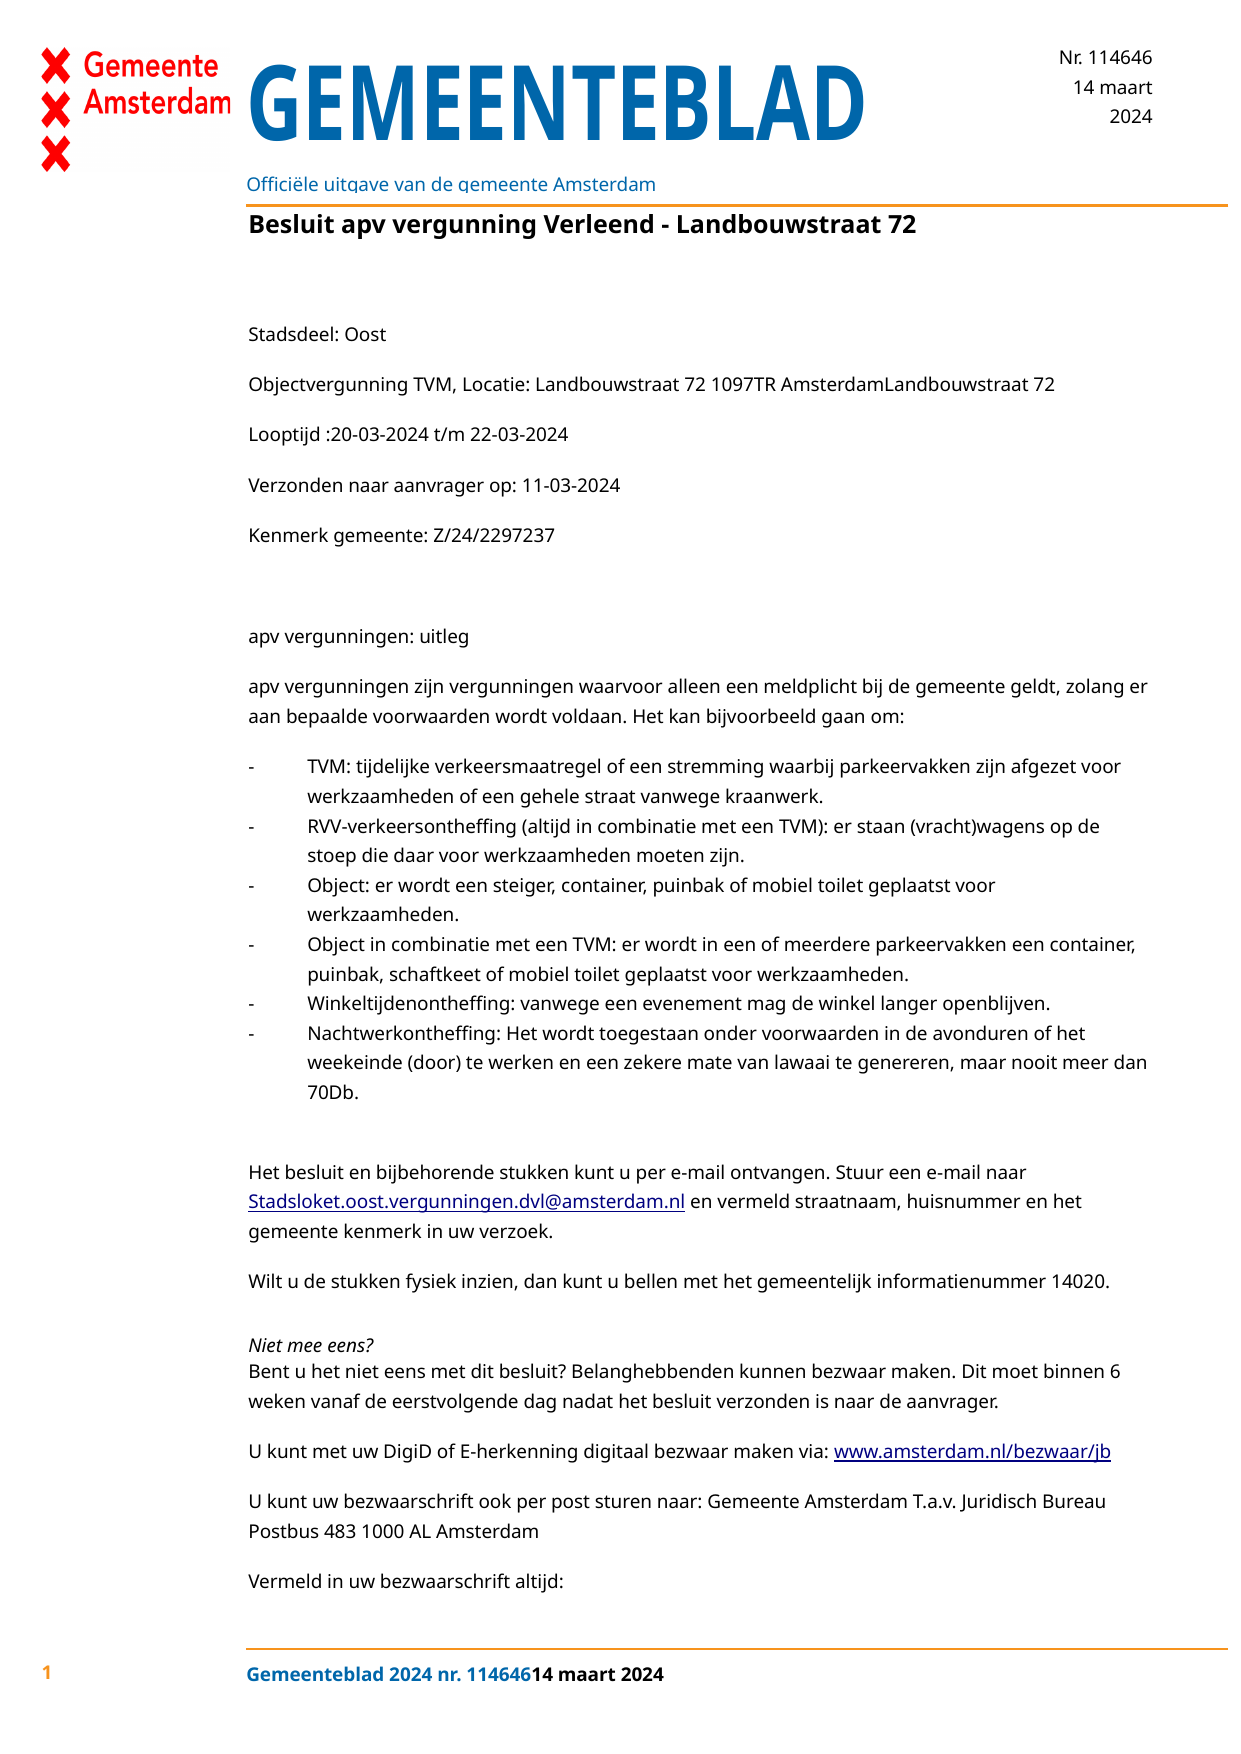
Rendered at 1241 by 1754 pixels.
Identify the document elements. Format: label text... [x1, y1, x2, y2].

text apv vergunningen zijn vergunningen waarvoor alleen een meldplicht bij de gemeente geldt, zolang er aan bepaalde voorwaarden wordt voldaan. Het kan bijvoorbeeld gaan om: [248, 674, 1152, 729]
text Vermeld in uw bezwaarschrift altijd: [248, 1569, 1152, 1594]
list Winkeltijdenontheffing: vanwege een evenement mag de winkel langer openblijven. [248, 990, 1152, 1016]
list Object in combinatie met een TVM: er wordt in een of meerdere parkeervakken een container, puinbak, schaftkeet of mobiel toilet geplaatst voor werkzaamheden. [248, 931, 1152, 986]
list Object: er wordt een steiger, container, puinbak of mobiel toilet geplaatst voor werkzaamheden. [248, 872, 1152, 927]
picture [41, 47, 231, 172]
text Bent u het niet eens met dit besluit? Belanghebbenden kunnen bezwaar maken. Dit moet binnen 6 weken vanaf de eerstvolgende dag nadat het besluit verzonden is naar de aanvrager. [248, 1358, 1152, 1414]
list Nachtwerkontheffing: Het wordt toegestaan onder voorwaarden in de avonduren of het weekeinde (door) te werken en een zekere mate van lawaai te genereren, maar nooit meer dan 70Db. [248, 1020, 1152, 1105]
text Het besluit en bijbehorende stukken kunt u per e-mail ontvangen. Stuur een e-mail naar Stadsloket.oost.vergunningen.dvl@amsterdam.nl en vermeld straatnaam, huisnummer en het gemeente kenmerk in uw verzoek. [248, 1159, 1152, 1244]
text Wilt u de stukken fysiek inzien, dan kunt u bellen met het gemeentelijk informatienummer 14020. [248, 1269, 1152, 1294]
list RVV-verkeersontheffing (altijd in combinatie met een TVM): er staan (vracht)wagens op de stoep die daar voor werkzaamheden moeten zijn. [248, 813, 1152, 868]
text apv vergunningen: uitleg [248, 623, 1152, 649]
text Stadsdeel: Oost [248, 321, 1152, 346]
text Looptijd :20-03-2024 t/m 22-03-2024 [248, 422, 1152, 447]
text U kunt met uw DigiD of E-herkenning digitaal bezwaar maken via: www.amsterdam.nl/bezwaar/jb [248, 1438, 1152, 1464]
text Kenmerk gemeente: Z/24/2297237 [248, 522, 1152, 548]
text Besluit apv vergunning Verleend - Landbouwstraat 72 [248, 207, 1152, 241]
text Objectvergunning TVM, Locatie: Landbouwstraat 72 1097TR AmsterdamLandbouwstraat 72 [248, 371, 1152, 397]
list TVM: tijdelijke verkeersmaatregel of een stremming waarbij parkeervakken zijn afgezet voor werkzaamheden of een gehele straat vanwege kraanwerk. [248, 754, 1152, 809]
text U kunt uw bezwaarschrift ook per post sturen naar: Gemeente Amsterdam T.a.v. Juridisch Bureau Postbus 483 1000 AL Amsterdam [248, 1489, 1152, 1544]
text Verzonden naar aanvrager op: 11-03-2024 [248, 472, 1152, 498]
text Niet mee eens? [248, 1333, 1152, 1358]
